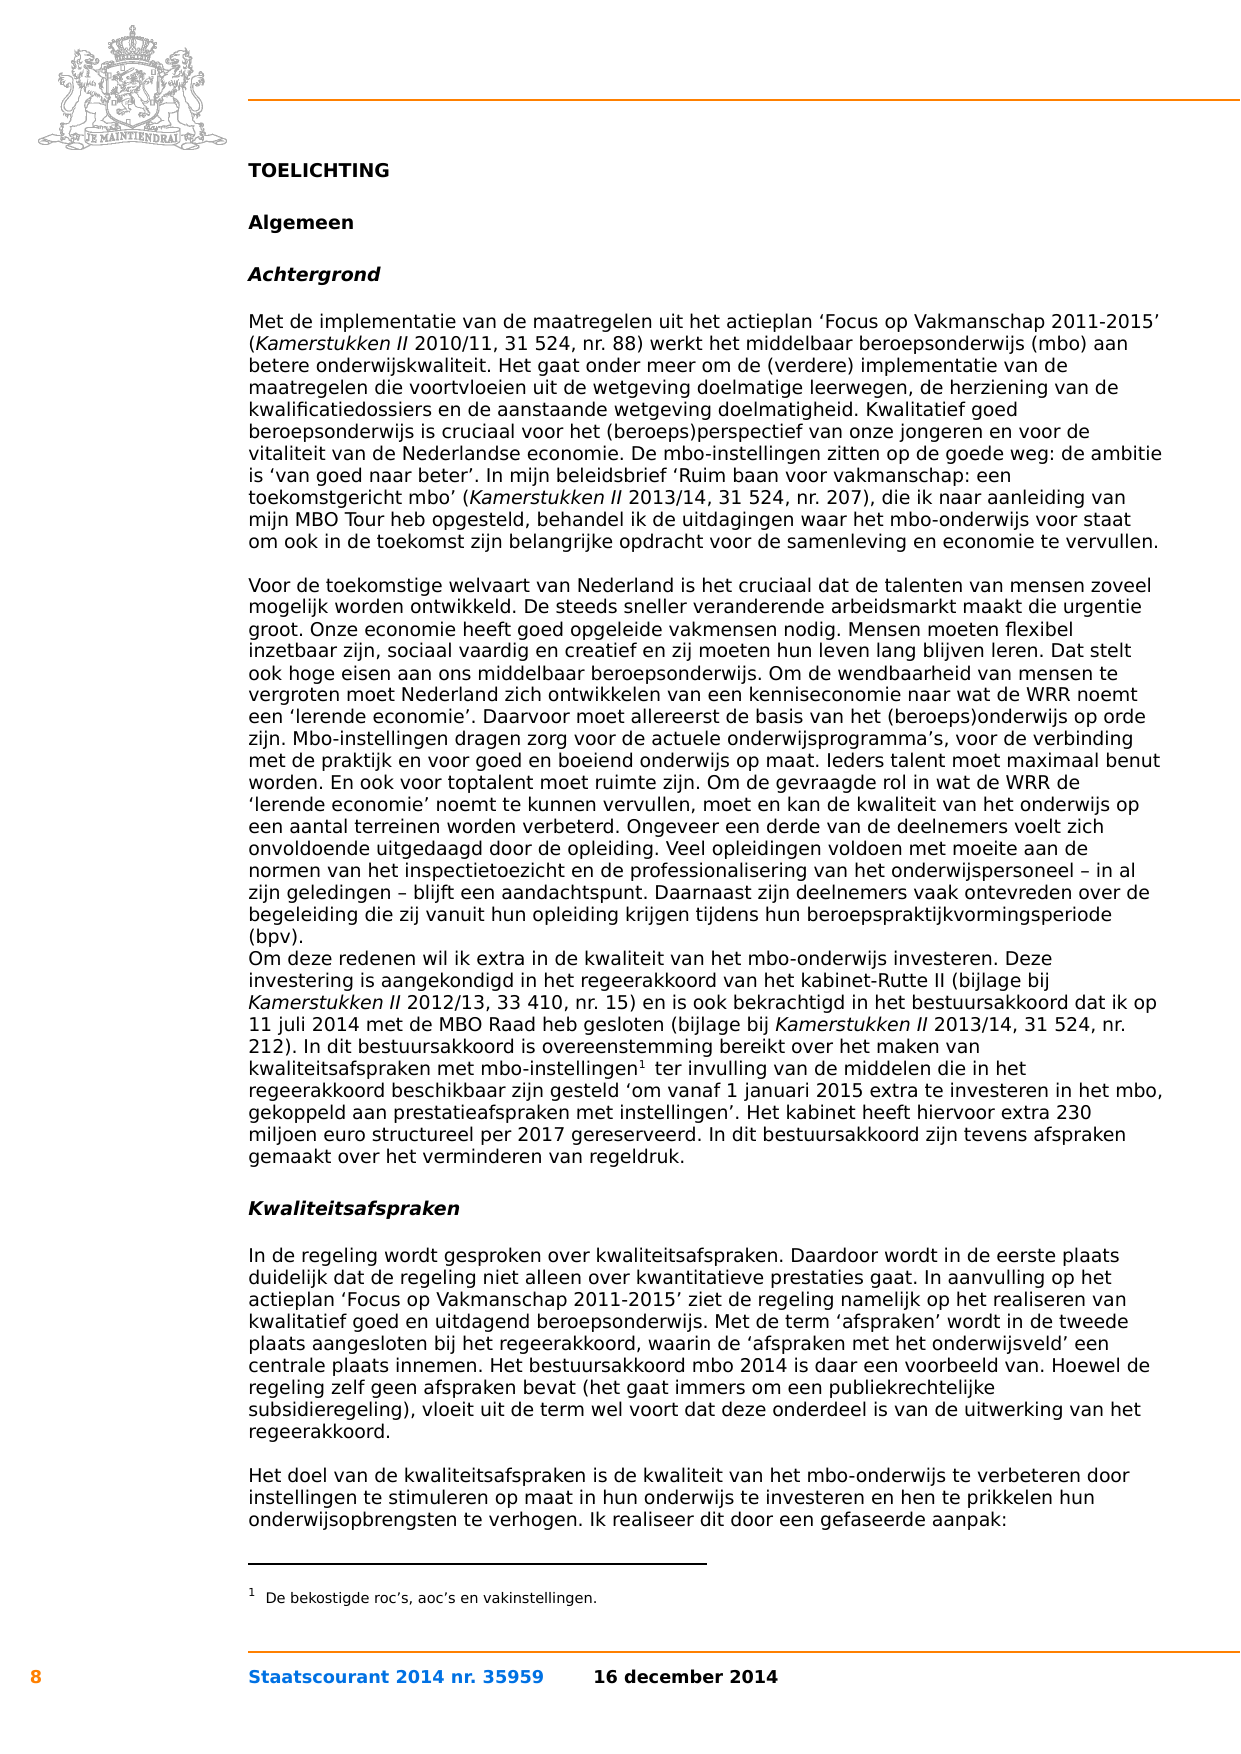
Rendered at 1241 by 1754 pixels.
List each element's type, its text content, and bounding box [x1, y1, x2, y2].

subtitle Algemeen [248, 212, 1163, 234]
subtitle Kwaliteitsafspraken [248, 1198, 1163, 1220]
text Om deze redenen wil ik extra in de kwaliteit van het mbo-onderwijs investeren. Deze investering is aangekondigd in het regeerakkoord van het kabinet-Rutte II (bijlage bij Kamerstukken II 2012/13, 33 410, nr. 15) en is ook bekrachtigd in het bestuursakkoord dat ik op 11 juli 2014 met de MBO Raad heb gesloten (bijlage bij Kamerstukken II 2013/14, 31 524, nr. 212). In dit bestuursakkoord is overeenstemming bereikt over het maken van kwaliteitsafspraken met mbo-instellingen ter invulling van de middelen die in het regeerakkoord beschikbaar zijn gesteld ‘om vanaf 1 januari 2015 extra te investeren in het mbo, gekoppeld aan prestatieafspraken met instellingen’. Het kabinet heeft hiervoor extra 230 miljoen euro structureel per 2017 gereserveerd. In dit bestuursakkoord zijn tevens afspraken gemaakt over het verminderen van regeldruk. [248, 948, 1163, 1168]
picture [38, 25, 227, 150]
text De bekostigde roc’s, aoc’s en vakinstellingen. [248, 1586, 1163, 1608]
text Het doel van de kwaliteitsafspraken is de kwaliteit van het mbo-onderwijs te verbeteren door instellingen te stimuleren op maat in hun onderwijs te investeren en hen te prikkelen hun onderwijsopbrengsten te verhogen. Ik realiseer dit door een gefaseerde aanpak: [248, 1464, 1163, 1531]
text Met de implementatie van de maatregelen uit het actieplan ‘Focus op Vakmanschap 2011-2015’ (Kamerstukken II 2010/11, 31 524, nr. 88) werkt het middelbaar beroepsonderwijs (mbo) aan betere onderwijskwaliteit. Het gaat onder meer om de (verdere) implementatie van de maatregelen die voortvloeien uit de wetgeving doelmatige leerwegen, de herziening van de kwalificatiedossiers en de aanstaande wetgeving doelmatigheid. Kwalitatief goed beroepsonderwijs is cruciaal voor het (beroeps)perspectief van onze jongeren en voor de vitaliteit van de Nederlandse economie. De mbo-instellingen zitten op de goede weg: de ambitie is ‘van goed naar beter’. In mijn beleidsbrief ‘Ruim baan voor vakmanschap: een toekomstgericht mbo’ (Kamerstukken II 2013/14, 31 524, nr. 207), die ik naar aanleiding van mijn MBO Tour heb opgesteld, behandel ik de uitdagingen waar het mbo-onderwijs voor staat om ook in de toekomst zijn belangrijke opdracht voor de samenleving en economie te vervullen. [248, 311, 1163, 553]
subtitle Achtergrond [248, 264, 1163, 286]
subtitle TOELICHTING [248, 160, 1163, 182]
text In de regeling wordt gesproken over kwaliteitsafspraken. Daardoor wordt in de eerste plaats duidelijk dat de regeling niet alleen over kwantitatieve prestaties gaat. In aanvulling op het actieplan ‘Focus op Vakmanschap 2011-2015’ ziet de regeling namelijk op het realiseren van kwalitatief goed en uitdagend beroepsonderwijs. Met de term ‘afspraken’ wordt in de tweede plaats aangesloten bij het regeerakkoord, waarin de ‘afspraken met het onderwijsveld’ een centrale plaats innemen. Het bestuursakkoord mbo 2014 is daar een voorbeeld van. Hoewel de regeling zelf geen afspraken bevat (het gaat immers om een publiekrechtelijke subsidieregeling), vloeit uit de term wel voort dat deze onderdeel is van de uitwerking van het regeerakkoord. [248, 1245, 1163, 1443]
text Voor de toekomstige welvaart van Nederland is het cruciaal dat de talenten van mensen zoveel mogelijk worden ontwikkeld. De steeds sneller veranderende arbeidsmarkt maakt die urgentie groot. Onze economie heeft goed opgeleide vakmensen nodig. Mensen moeten flexibel inzetbaar zijn, sociaal vaardig en creatief en zij moeten hun leven lang blijven leren. Dat stelt ook hoge eisen aan ons middelbaar beroepsonderwijs. Om de wendbaarheid van mensen te vergroten moet Nederland zich ontwikkelen van een kenniseconomie naar wat de WRR noemt een ‘lerende economie’. Daarvoor moet allereerst de basis van het (beroeps)onderwijs op orde zijn. Mbo-instellingen dragen zorg voor de actuele onderwijsprogramma’s, voor de verbinding met de praktijk en voor goed en boeiend onderwijs op maat. Ieders talent moet maximaal benut worden. En ook voor toptalent moet ruimte zijn. Om de gevraagde rol in wat de WRR de ‘lerende economie’ noemt te kunnen vervullen, moet en kan de kwaliteit van het onderwijs op een aantal terreinen worden verbeterd. Ongeveer een derde van de deelnemers voelt zich onvoldoende uitgedaagd door de opleiding. Veel opleidingen voldoen met moeite aan de normen van het inspectietoezicht en de professionalisering van het onderwijspersoneel – in al zijn geledingen – blijft een aandachtspunt. Daarnaast zijn deelnemers vaak ontevreden over de begeleiding die zij vanuit hun opleiding krijgen tijdens hun beroepspraktijkvormingsperiode (bpv). [248, 574, 1163, 948]
